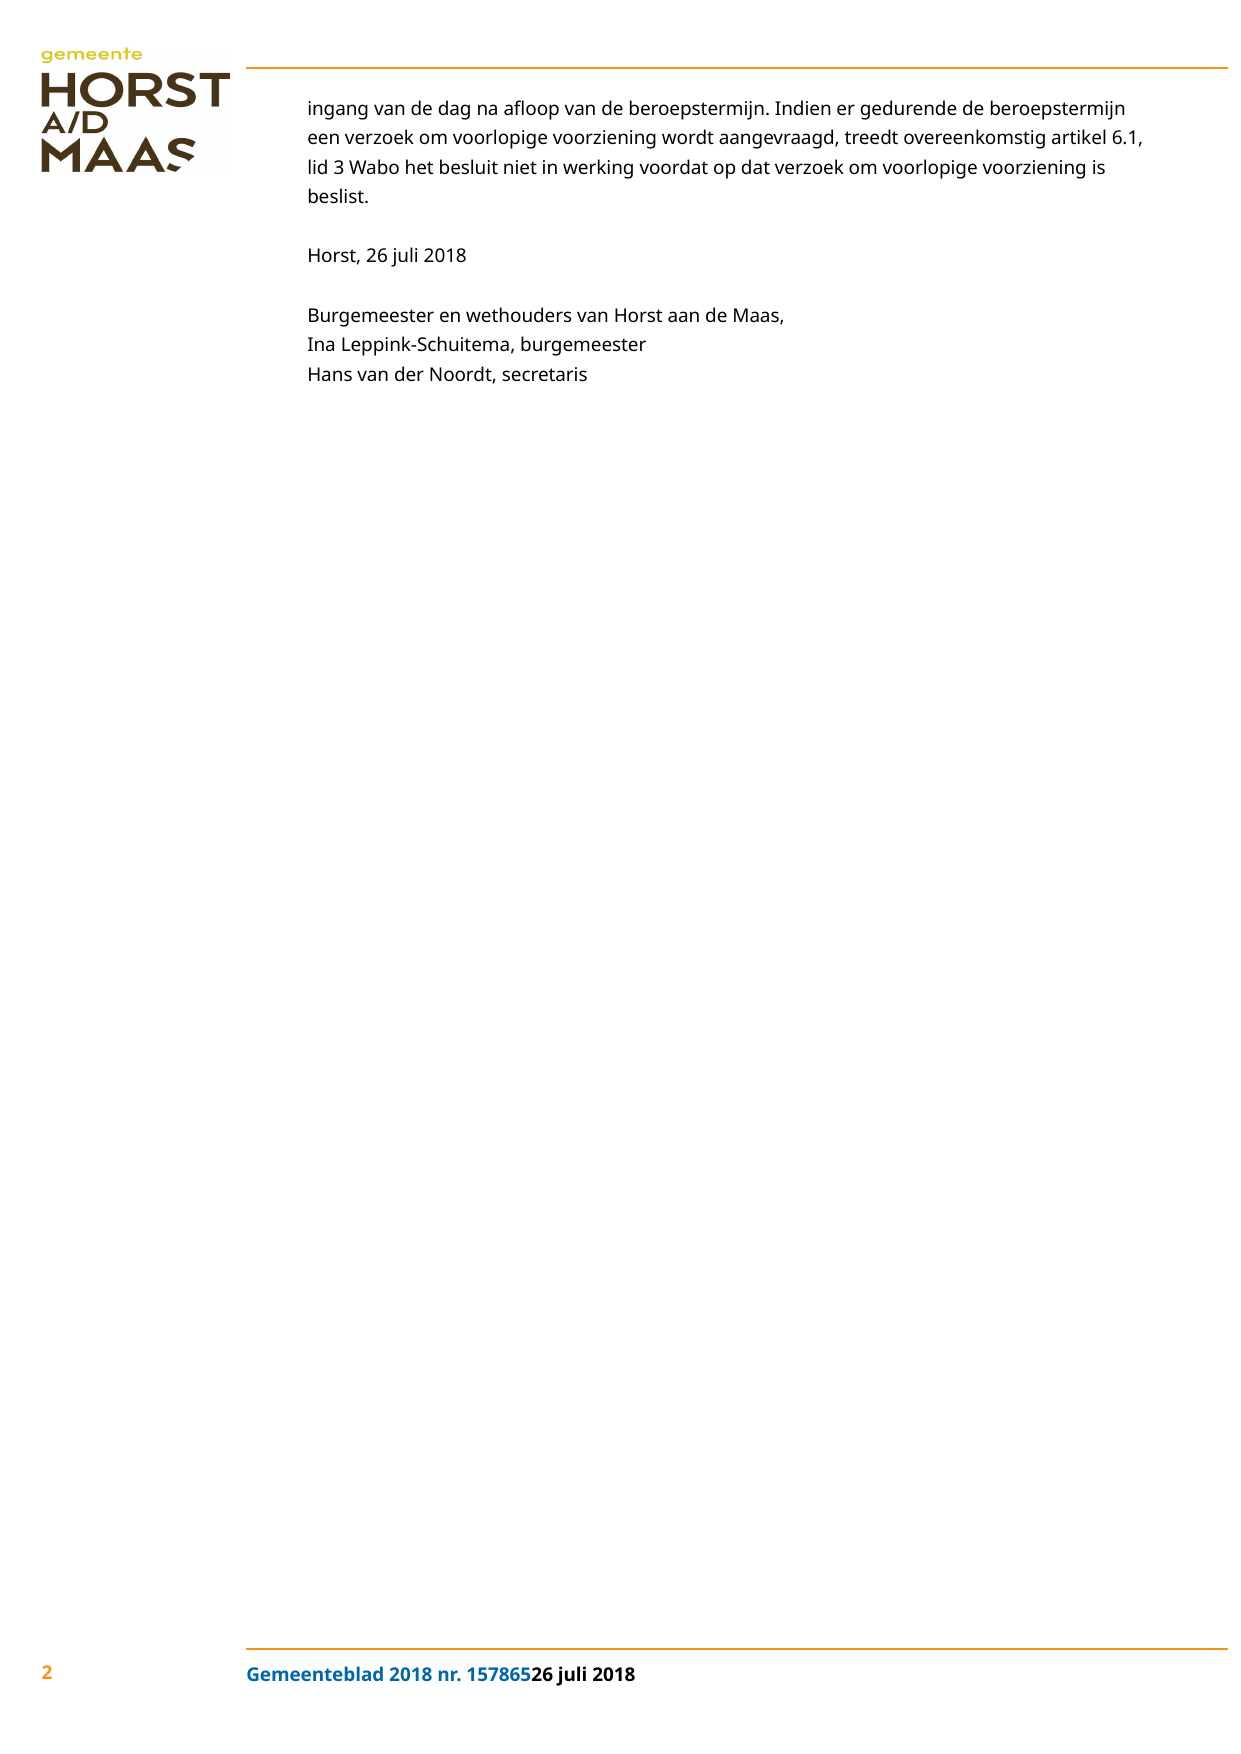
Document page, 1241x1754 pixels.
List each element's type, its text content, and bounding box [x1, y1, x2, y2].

picture [41, 47, 231, 172]
list Ina Leppink-Schuitema, burgemeester [248, 331, 1152, 357]
list Hans van der Noordt, secretaris [248, 361, 1152, 387]
list ingang van de dag na afloop van de beroepstermijn. Indien er gedurende de beroepstermijn een verzoek om voorlopige voorziening wordt aangevraagd, treedt overeenkomstig artikel 6.1, lid 3 Wabo het besluit niet in werking voordat op dat verzoek om voorlopige voorziening is beslist. [248, 95, 1152, 209]
list Burgemeester en wethouders van Horst aan de Maas, [248, 302, 1152, 328]
list Horst, 26 juli 2018 [248, 243, 1152, 268]
